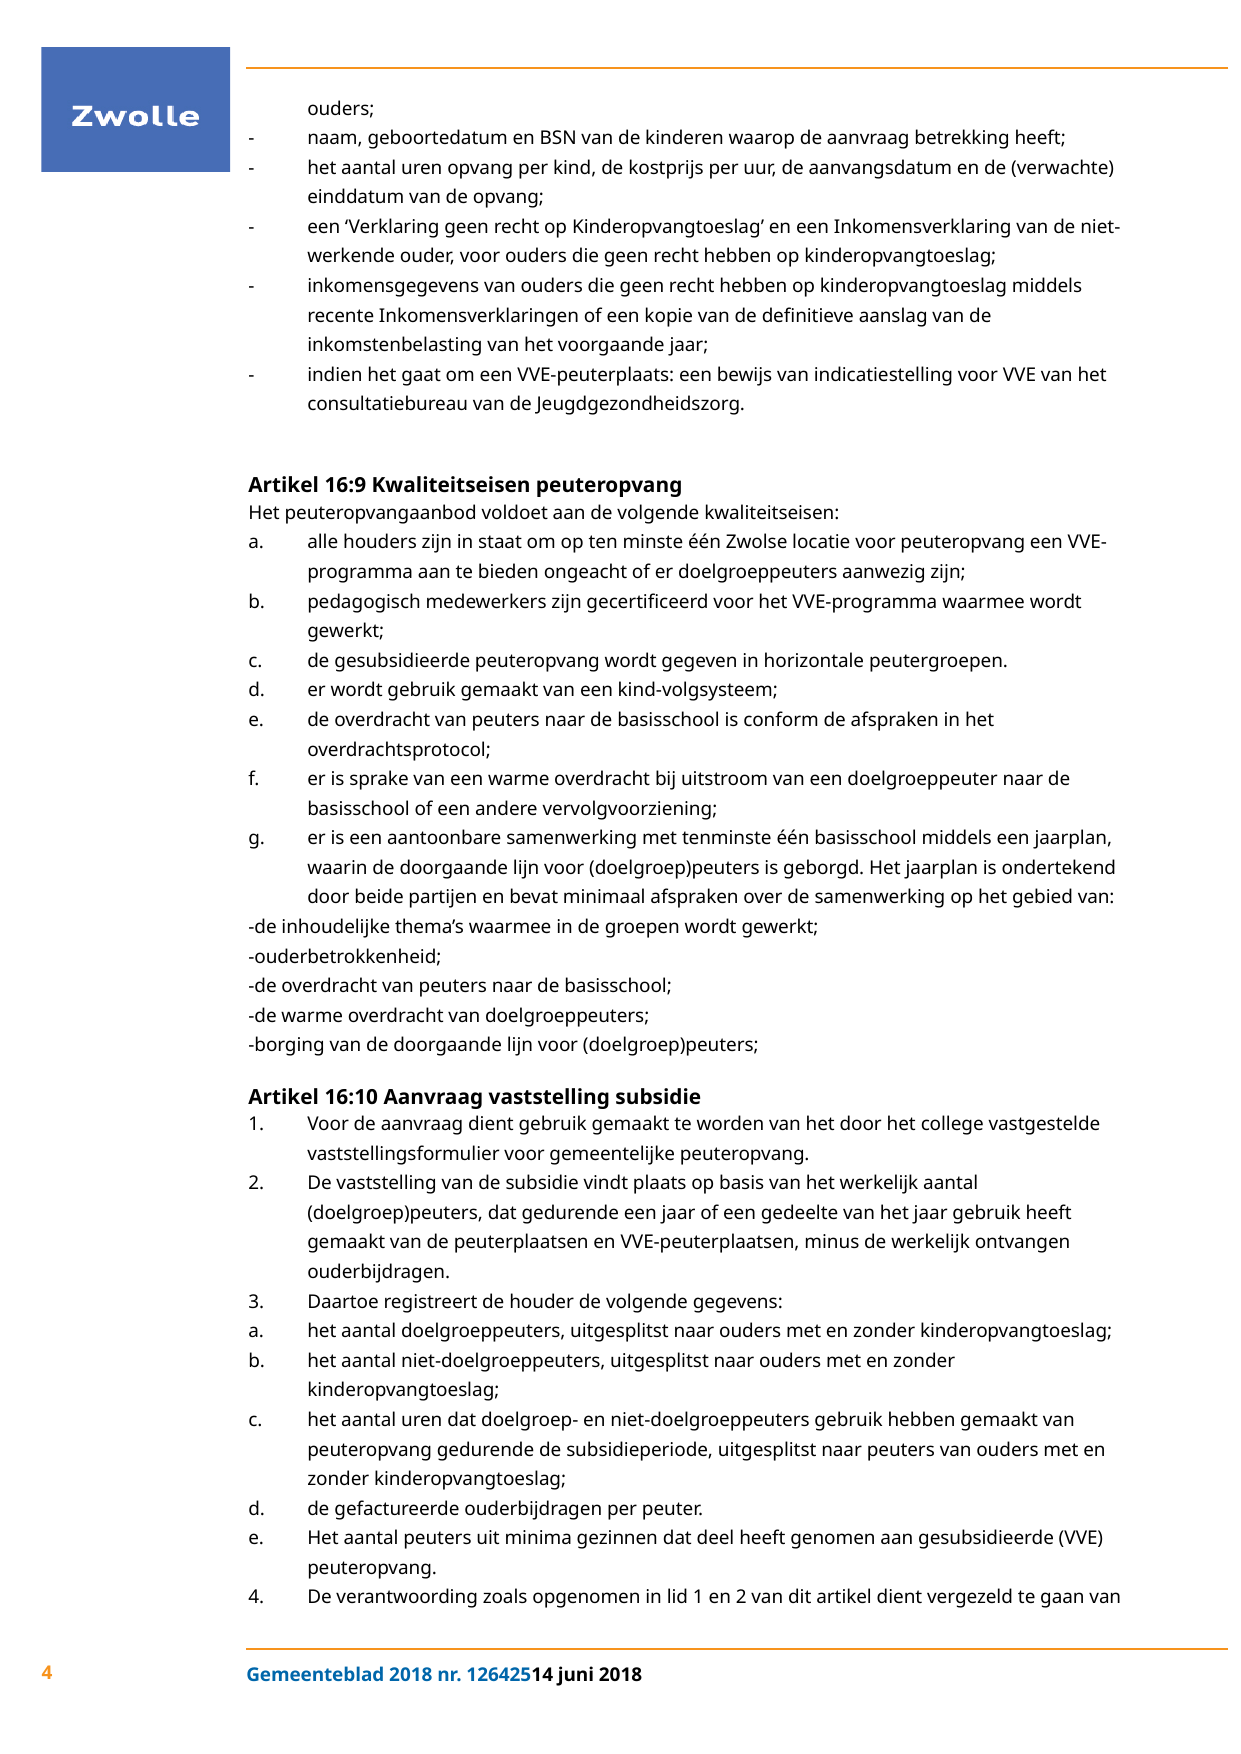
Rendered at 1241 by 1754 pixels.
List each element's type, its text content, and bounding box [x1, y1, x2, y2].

list Daartoe registreert de houder de volgende gegevens: [248, 1288, 1152, 1314]
list inkomensgegevens van ouders die geen recht hebben op kinderopvangtoeslag middels recente Inkomensverklaringen of een kopie van de definitieve aanslag van de inkomstenbelasting van het voorgaande jaar; [248, 272, 1152, 357]
list De vaststelling van de subsidie vindt plaats op basis van het werkelijk aantal (doelgroep)peuters, dat gedurende een jaar of een gedeelte van het jaar gebruik heeft gemaakt van de peuterplaatsen en VVE-peuterplaatsen, minus de werkelijk ontvangen ouderbijdragen. [248, 1169, 1152, 1284]
list de overdracht van peuters naar de basisschool is conform de afspraken in het overdrachtsprotocol; [248, 706, 1152, 761]
list de gesubsidieerde peuteropvang wordt gegeven in horizontale peutergroepen. [248, 647, 1152, 673]
list het aantal niet-doelgroeppeuters, uitgesplitst naar ouders met en zonder kinderopvangtoeslag; [248, 1347, 1152, 1402]
text -de warme overdracht van doelgroeppeuters; [248, 1002, 1152, 1028]
picture [41, 47, 231, 172]
text -ouderbetrokkenheid; [248, 943, 1152, 968]
text Artikel 16:10 Aanvraag vaststelling subsidie [248, 1082, 1152, 1110]
list het aantal doelgroeppeuters, uitgesplitst naar ouders met en zonder kinderopvangtoeslag; [248, 1317, 1152, 1343]
list een ‘Verklaring geen recht op Kinderopvangtoeslag’ en een Inkomensverklaring van de niet-werkende ouder, voor ouders die geen recht hebben op kinderopvangtoeslag; [248, 213, 1152, 268]
list er wordt gebruik gemaakt van een kind-volgsysteem; [248, 677, 1152, 702]
list De verantwoording zoals opgenomen in lid 1 en 2 van dit artikel dient vergezeld te gaan van [248, 1584, 1152, 1609]
text Artikel 16:9 Kwaliteitseisen peuteropvang [248, 471, 1152, 499]
list naam, geboortedatum en BSN van de kinderen waarop de aanvraag betrekking heeft; [248, 124, 1152, 150]
list ouders; [248, 95, 1152, 121]
list er is sprake van een warme overdracht bij uitstroom van een doelgroeppeuter naar de basisschool of een andere vervolgvoorziening; [248, 765, 1152, 821]
list indien het gaat om een VVE-peuterplaats: een bewijs van indicatiestelling voor VVE van het consultatiebureau van de Jeugdgezondheidszorg. [248, 361, 1152, 416]
list de gefactureerde ouderbijdragen per peuter. [248, 1495, 1152, 1521]
list alle houders zijn in staat om op ten minste één Zwolse locatie voor peuteropvang een VVE-programma aan te bieden ongeacht of er doelgroeppeuters aanwezig zijn; [248, 529, 1152, 584]
text -borging van de doorgaande lijn voor (doelgroep)peuters; [248, 1032, 1152, 1057]
text Het peuteropvangaanbod voldoet aan de volgende kwaliteitseisen: [248, 499, 1152, 525]
list Het aantal peuters uit minima gezinnen dat deel heeft genomen aan gesubsidieerde (VVE) peuteropvang. [248, 1524, 1152, 1580]
text -de overdracht van peuters naar de basisschool; [248, 972, 1152, 998]
list er is een aantoonbare samenwerking met tenminste één basisschool middels een jaarplan, waarin de doorgaande lijn voor (doelgroep)peuters is geborgd. Het jaarplan is ondertekend door beide partijen en bevat minimaal afspraken over de samenwerking op het gebied van: [248, 824, 1152, 909]
list het aantal uren opvang per kind, de kostprijs per uur, de aanvangsdatum en de (verwachte) einddatum van de opvang; [248, 154, 1152, 209]
list Voor de aanvraag dient gebruik gemaakt te worden van het door het college vastgestelde vaststellingsformulier voor gemeentelijke peuteropvang. [248, 1110, 1152, 1166]
list pedagogisch medewerkers zijn gecertificeerd voor het VVE-programma waarmee wordt gewerkt; [248, 588, 1152, 643]
text -de inhoudelijke thema’s waarmee in de groepen wordt gewerkt; [248, 913, 1152, 939]
list het aantal uren dat doelgroep- en niet-doelgroeppeuters gebruik hebben gemaakt van peuteropvang gedurende de subsidieperiode, uitgesplitst naar peuters van ouders met en zonder kinderopvangtoeslag; [248, 1406, 1152, 1491]
